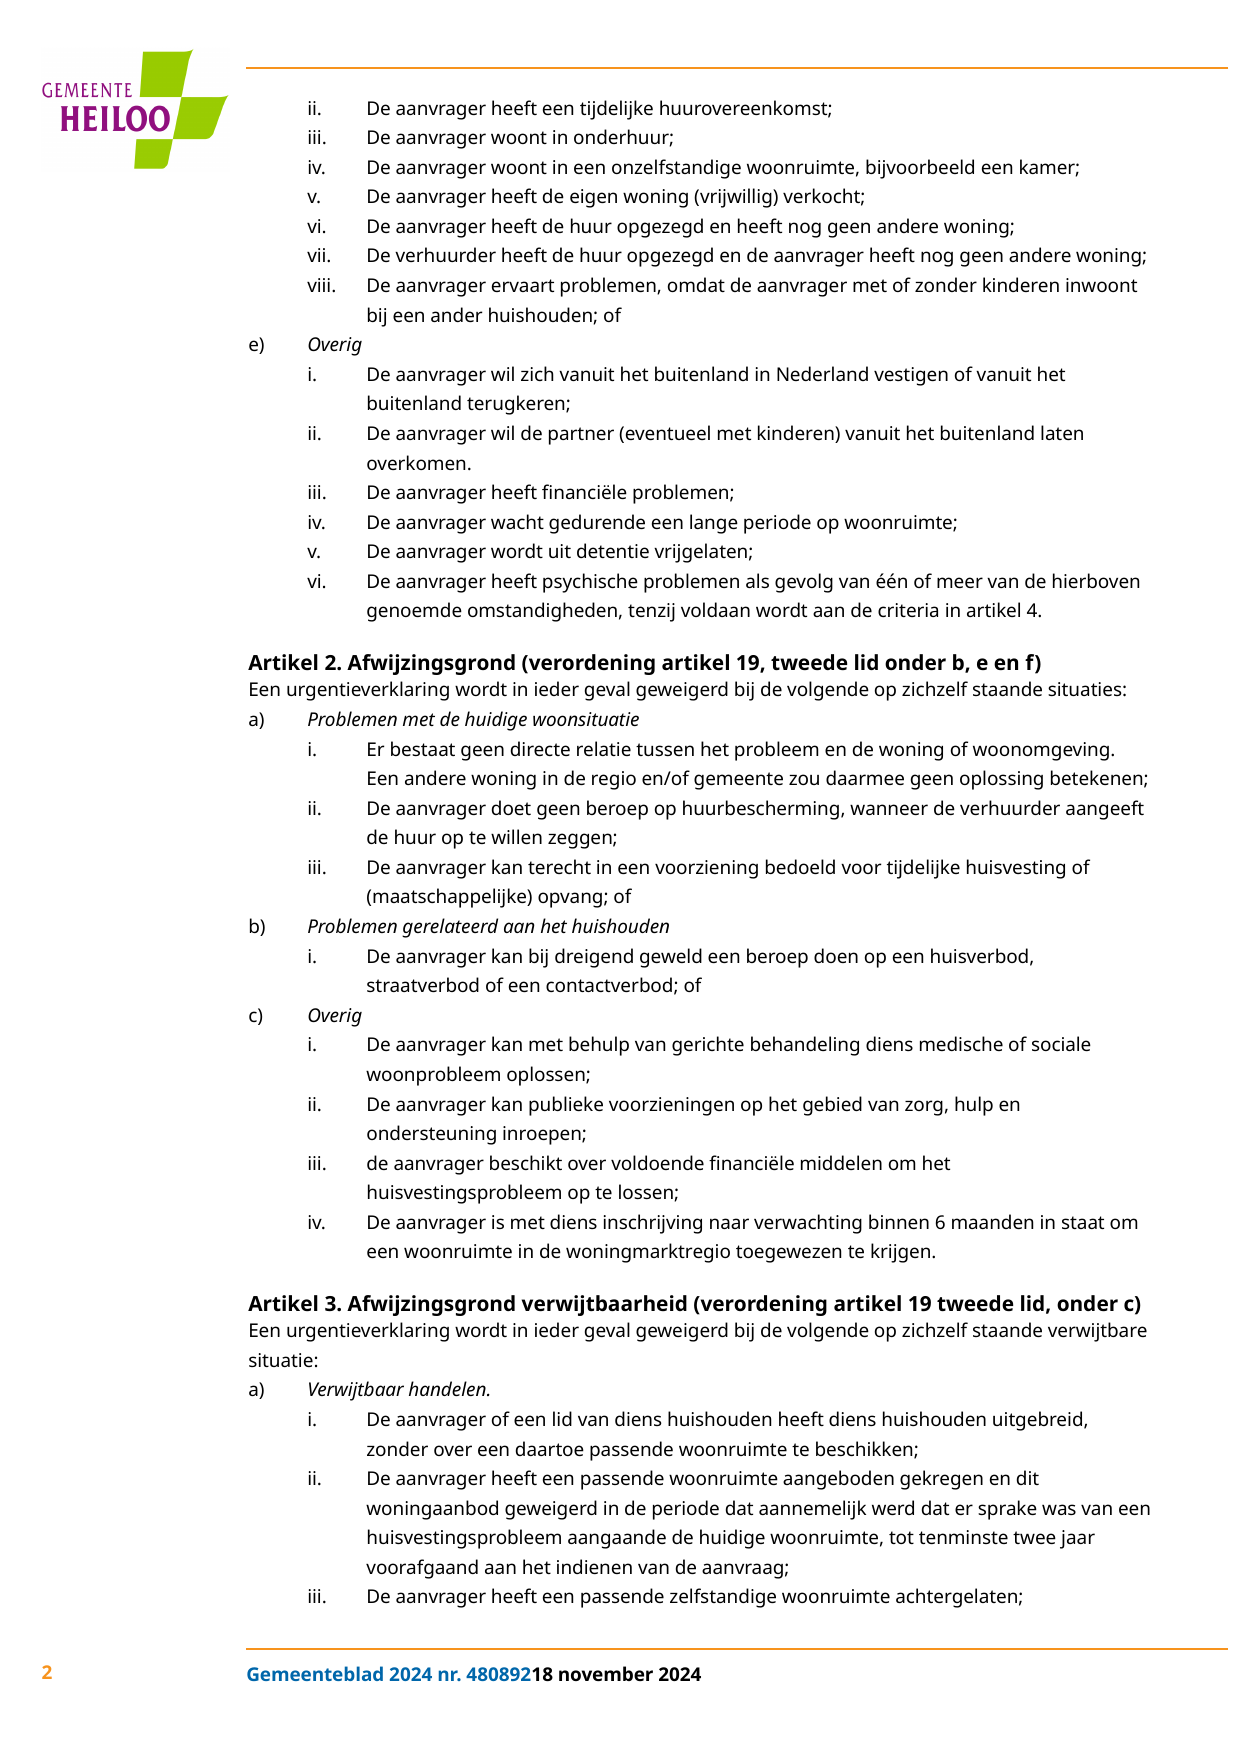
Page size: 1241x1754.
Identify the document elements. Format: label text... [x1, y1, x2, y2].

text Artikel 2. Afwijzingsgrond (verordening artikel 19, tweede lid onder b, e en f) [248, 648, 1152, 677]
list De aanvrager doet geen beroep op huurbescherming, wanneer de verhuurder aangeeft de huur op te willen zeggen; [307, 795, 1152, 850]
text Een urgentieverklaring wordt in ieder geval geweigerd bij de volgende op zichzelf staande verwijtbare situatie: [248, 1317, 1152, 1373]
list De aanvrager heeft financiële problemen; [307, 479, 1152, 505]
list De aanvrager heeft een tijdelijke huurovereenkomst; [307, 95, 1152, 121]
list Problemen gerelateerd aan het huishouden [248, 913, 1152, 939]
list Verwijtbaar handelen. [248, 1377, 1152, 1402]
list De aanvrager kan bij dreigend geweld een beroep doen op een huisverbod, straatverbod of een contactverbod; of [307, 943, 1152, 998]
list De aanvrager kan publieke voorzieningen op het gebied van zorg, hulp en ondersteuning inroepen; [307, 1091, 1152, 1146]
list De verhuurder heeft de huur opgezegd en de aanvrager heeft nog geen andere woning; [307, 243, 1152, 268]
list Overig [248, 1002, 1152, 1028]
list Overig [248, 331, 1152, 357]
picture [41, 47, 231, 172]
list De aanvrager heeft een passende zelfstandige woonruimte achtergelaten; [307, 1584, 1152, 1609]
list De aanvrager ervaart problemen, omdat de aanvrager met of zonder kinderen inwoont bij een ander huishouden; of [307, 272, 1152, 328]
text Artikel 3. Afwijzingsgrond verwijtbaarheid (verordening artikel 19 tweede lid, onder c) [248, 1289, 1152, 1317]
text Een urgentieverklaring wordt in ieder geval geweigerd bij de volgende op zichzelf staande situaties: [248, 677, 1152, 702]
list De aanvrager wil de partner (eventueel met kinderen) vanuit het buitenland laten overkomen. [307, 420, 1152, 476]
list De aanvrager kan terecht in een voorziening bedoeld voor tijdelijke huisvesting of (maatschappelijke) opvang; of [307, 854, 1152, 909]
list Problemen met de huidige woonsituatie [248, 706, 1152, 732]
list De aanvrager wordt uit detentie vrijgelaten; [307, 538, 1152, 564]
list De aanvrager woont in onderhuur; [307, 124, 1152, 150]
list De aanvrager wil zich vanuit het buitenland in Nederland vestigen of vanuit het buitenland terugkeren; [307, 361, 1152, 416]
list De aanvrager wacht gedurende een lange periode op woonruimte; [307, 509, 1152, 535]
list De aanvrager is met diens inschrijving naar verwachting binnen 6 maanden in staat om een woonruimte in de woningmarktregio toegewezen te krijgen. [307, 1209, 1152, 1264]
list de aanvrager beschikt over voldoende financiële middelen om het huisvestingsprobleem op te lossen; [307, 1150, 1152, 1205]
list De aanvrager heeft de eigen woning (vrijwillig) verkocht; [307, 183, 1152, 209]
list De aanvrager heeft psychische problemen als gevolg van één of meer van de hierboven genoemde omstandigheden, tenzij voldaan wordt aan de criteria in artikel 4. [307, 568, 1152, 623]
list De aanvrager of een lid van diens huishouden heeft diens huishouden uitgebreid, zonder over een daartoe passende woonruimte te beschikken; [307, 1406, 1152, 1462]
list De aanvrager heeft een passende woonruimte aangeboden gekregen en dit woningaanbod geweigerd in de periode dat aannemelijk werd dat er sprake was van een huisvestingsprobleem aangaande de huidige woonruimte, tot tenminste twee jaar voorafgaand aan het indienen van de aanvraag; [307, 1465, 1152, 1580]
list De aanvrager heeft de huur opgezegd en heeft nog geen andere woning; [307, 213, 1152, 239]
list De aanvrager woont in een onzelfstandige woonruimte, bijvoorbeeld een kamer; [307, 154, 1152, 180]
list De aanvrager kan met behulp van gerichte behandeling diens medische of sociale woonprobleem oplossen; [307, 1032, 1152, 1087]
list Er bestaat geen directe relatie tussen het probleem en de woning of woonomgeving. Een andere woning in de regio en/of gemeente zou daarmee geen oplossing betekenen; [307, 736, 1152, 791]
